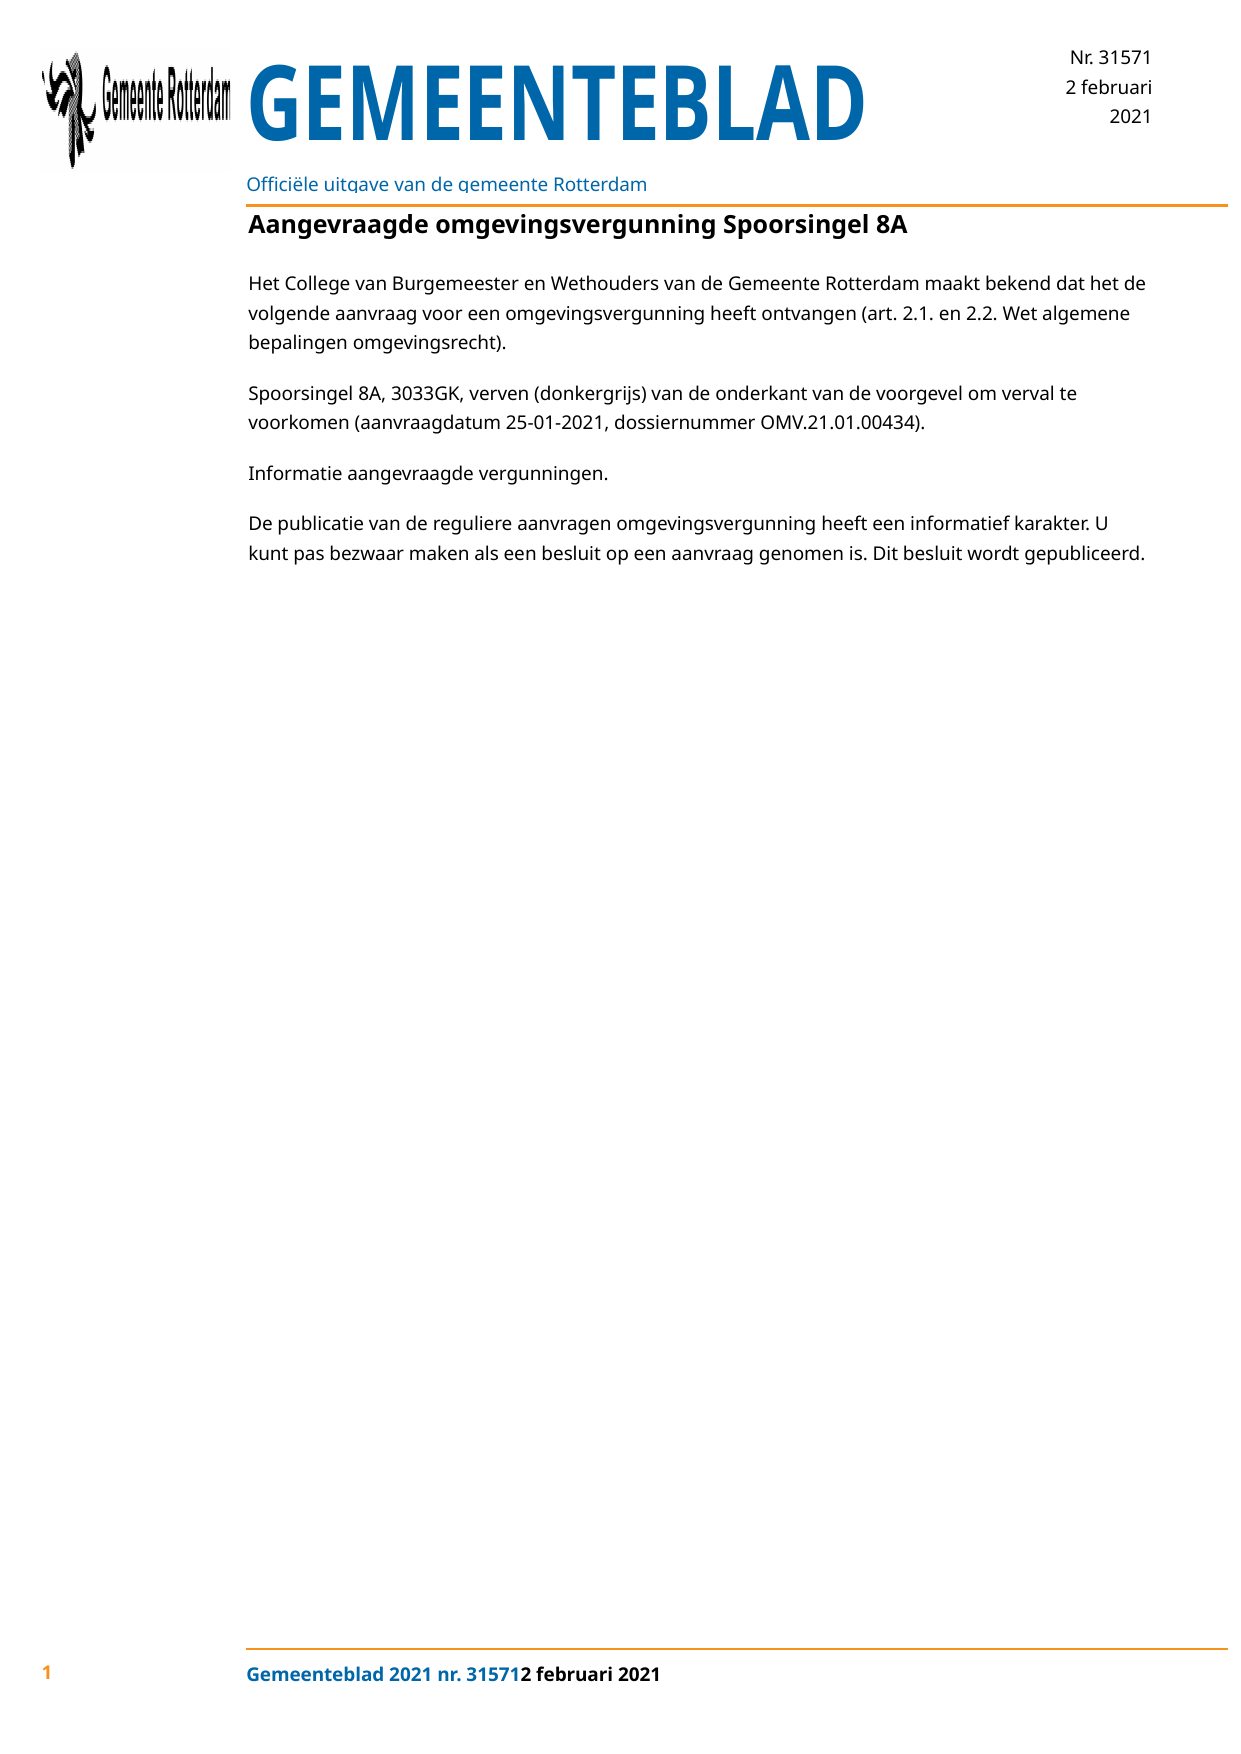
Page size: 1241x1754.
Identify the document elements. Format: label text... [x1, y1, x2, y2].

text Aangevraagde omgevingsvergunning Spoorsingel 8A [248, 207, 1152, 241]
picture [41, 47, 231, 172]
text Spoorsingel 8A, 3033GK, verven (donkergrijs) van de onderkant van de voorgevel om verval te voorkomen (aanvraagdatum 25-01-2021, dossiernummer OMV.21.01.00434). [248, 380, 1152, 435]
text De publicatie van de reguliere aanvragen omgevingsvergunning heeft een informatief karakter. U kunt pas bezwaar maken als een besluit op een aanvraag genomen is. Dit besluit wordt gepubliceerd. [248, 510, 1152, 566]
text Het College van Burgemeester en Wethouders van de Gemeente Rotterdam maakt bekend dat het de volgende aanvraag voor een omgevingsvergunning heeft ontvangen (art. 2.1. en 2.2. Wet algemene bepalingen omgevingsrecht). [248, 270, 1152, 355]
text Informatie aangevraagde vergunningen. [248, 460, 1152, 486]
